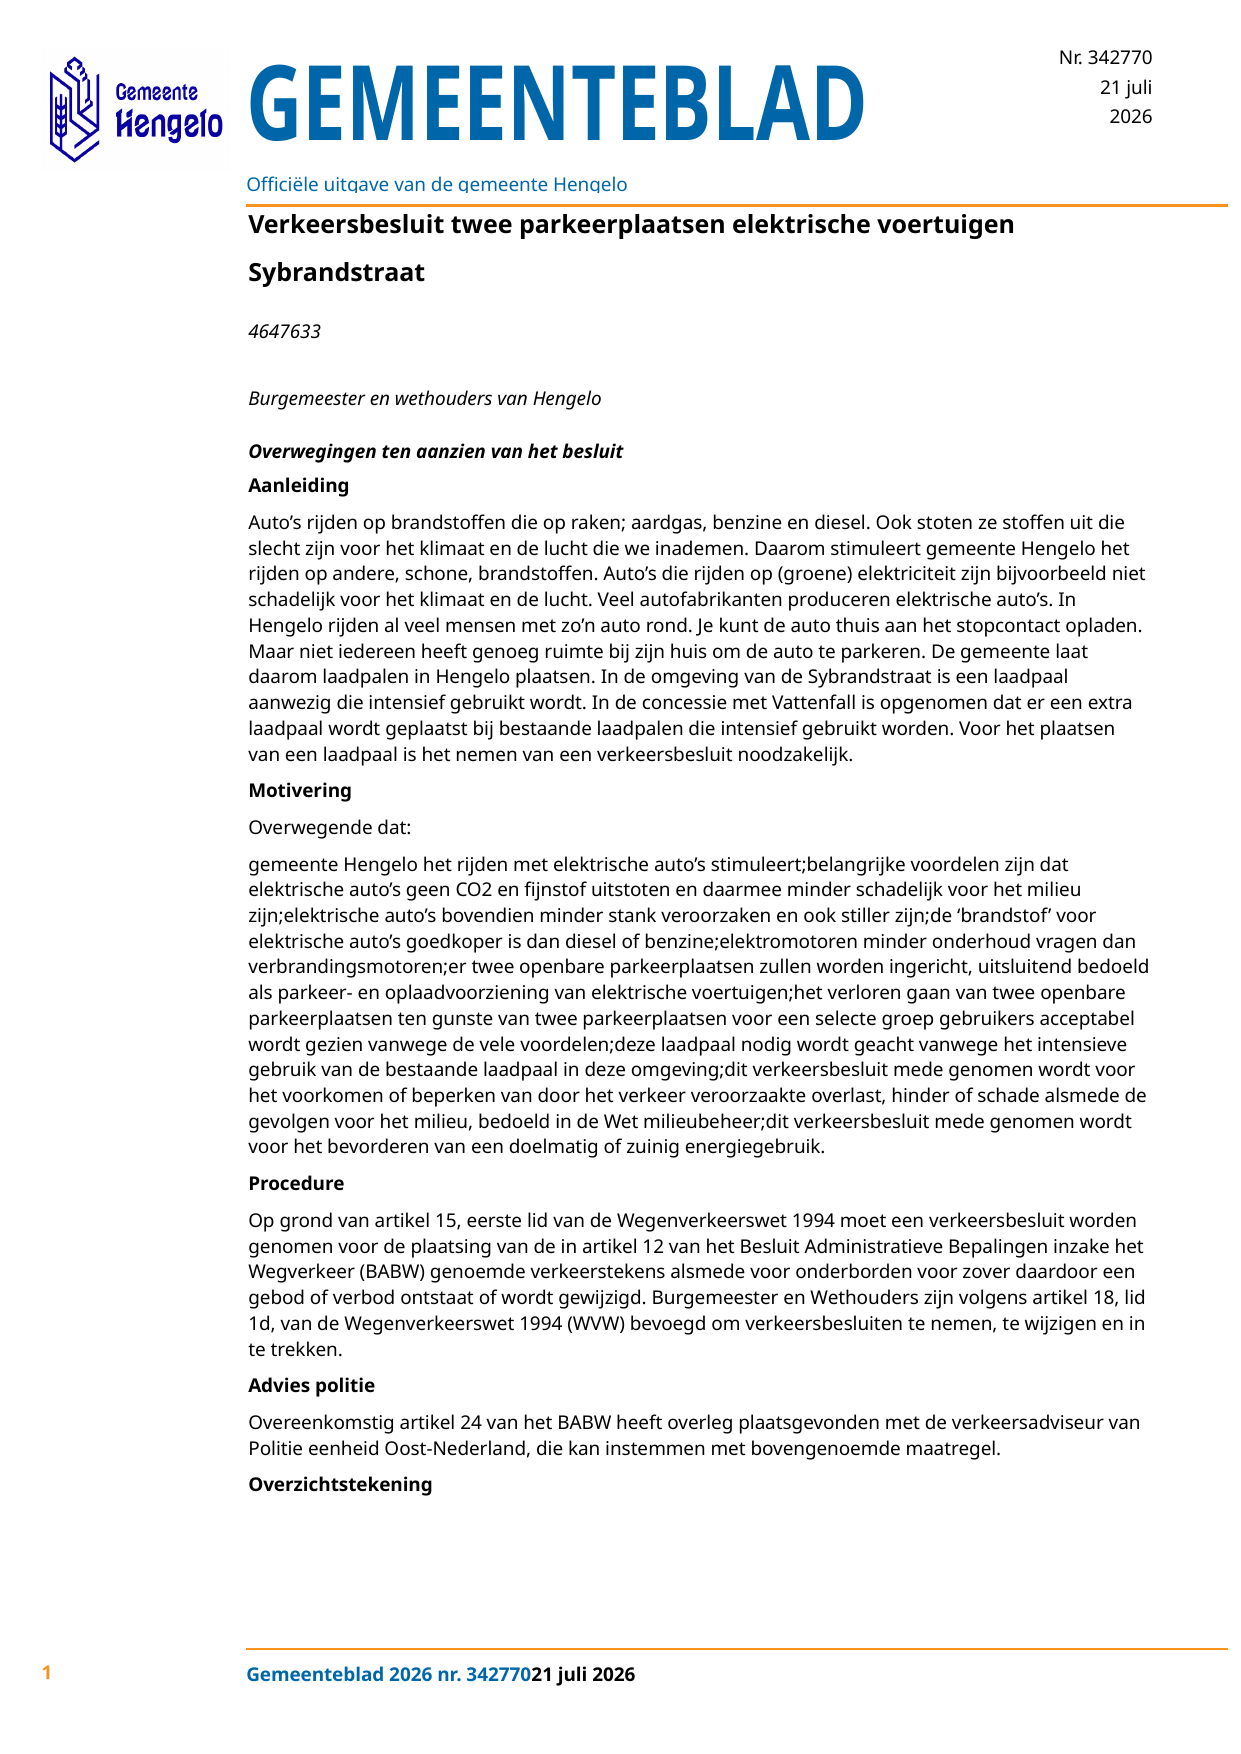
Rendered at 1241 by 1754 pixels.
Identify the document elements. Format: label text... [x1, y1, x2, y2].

text Verkeersbesluit twee parkeerplaatsen elektrische voertuigen Sybrandstraat [248, 207, 1152, 288]
text Aanleiding [248, 472, 1152, 498]
text Overwegende dat: [248, 814, 1152, 840]
text Procedure [248, 1170, 1152, 1196]
text Burgemeester en wethouders van Hengelo [248, 386, 1152, 411]
picture [41, 47, 231, 172]
text Advies politie [248, 1372, 1152, 1398]
text Auto’s rijden op brandstoffen die op raken; aardgas, benzine en diesel. Ook stoten ze stoffen uit die slecht zijn voor het klimaat en de lucht die we inademen. Daarom stimuleert gemeente Hengelo het rijden op andere, schone, brandstoffen. Auto’s die rijden op (groene) elektriciteit zijn bijvoorbeeld niet schadelijk voor het klimaat en de lucht. Veel autofabrikanten produceren elektrische auto’s. In Hengelo rijden al veel mensen met zo’n auto rond. Je kunt de auto thuis aan het stopcontact opladen. Maar niet iedereen heeft genoeg ruimte bij zijn huis om de auto te parkeren. De gemeente laat daarom laadpalen in Hengelo plaatsen. In de omgeving van de Sybrandstraat is een laadpaal aanwezig die intensief gebruikt wordt. In de concessie met Vattenfall is opgenomen dat er een extra laadpaal wordt geplaatst bij bestaande laadpalen die intensief gebruikt worden. Voor het plaatsen van een laadpaal is het nemen van een verkeersbesluit noodzakelijk. [248, 509, 1152, 766]
text Overwegingen ten aanzien van het besluit [248, 438, 1152, 464]
text Overeenkomstig artikel 24 van het BABW heeft overleg plaatsgevonden met de verkeersadviseur van Politie eenheid Oost-Nederland, die kan instemmen met bovengenoemde maatregel. [248, 1409, 1152, 1461]
text Op grond van artikel 15, eerste lid van de Wegenverkeerswet 1994 moet een verkeersbesluit worden genomen voor de plaatsing van de in artikel 12 van het Besluit Administratieve Bepalingen inzake het Wegverkeer (BABW) genoemde verkeerstekens alsmede voor onderborden voor zover daardoor een gebod of verbod ontstaat of wordt gewijzigd. Burgemeester en Wethouders zijn volgens artikel 18, lid 1d, van de Wegenverkeerswet 1994 (WVW) bevoegd om verkeersbesluiten te nemen, te wijzigen en in te trekken. [248, 1207, 1152, 1361]
text 4647633 [248, 318, 1152, 344]
text Overzichtstekening [248, 1471, 1152, 1497]
text Motivering [248, 777, 1152, 803]
text gemeente Hengelo het rijden met elektrische auto’s stimuleert;belangrijke voordelen zijn dat elektrische auto’s geen CO2 en fijnstof uitstoten en daarmee minder schadelijk voor het milieu zijn;elektrische auto’s bovendien minder stank veroorzaken en ook stiller zijn;de ‘brandstof’ voor elektrische auto’s goedkoper is dan diesel of benzine;elektromotoren minder onderhoud vragen dan verbrandingsmotoren;er twee openbare parkeerplaatsen zullen worden ingericht, uitsluitend bedoeld als parkeer- en oplaadvoorziening van elektrische voertuigen;het verloren gaan van twee openbare parkeerplaatsen ten gunste van twee parkeerplaatsen voor een selecte groep gebruikers acceptabel wordt gezien vanwege de vele voordelen;deze laadpaal nodig wordt geacht vanwege het intensieve gebruik van de bestaande laadpaal in deze omgeving;dit verkeersbesluit mede genomen wordt voor het voorkomen of beperken van door het verkeer veroorzaakte overlast, hinder of schade alsmede de gevolgen voor het milieu, bedoeld in de Wet milieubeheer;dit verkeersbesluit mede genomen wordt voor het bevorderen van een doelmatig of zuinig energiegebruik. [248, 851, 1152, 1159]
